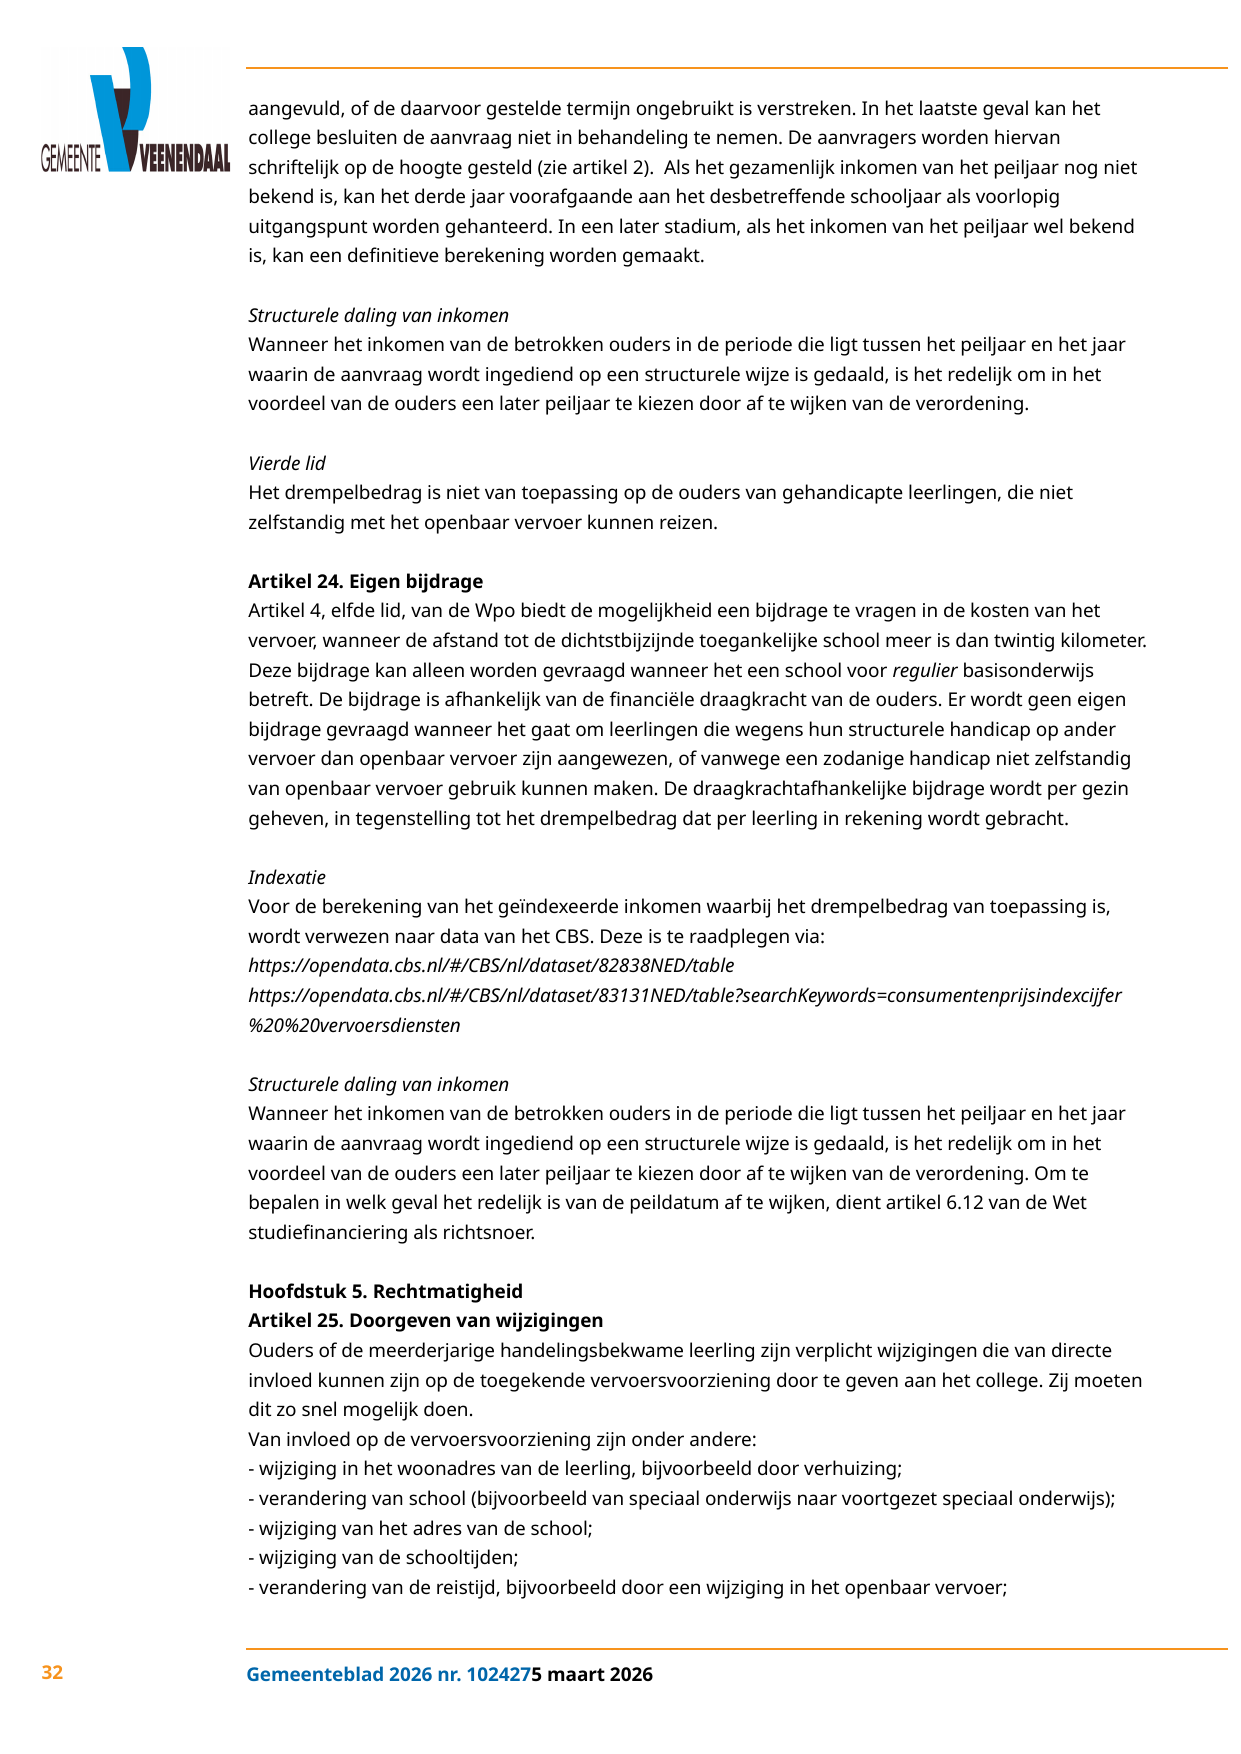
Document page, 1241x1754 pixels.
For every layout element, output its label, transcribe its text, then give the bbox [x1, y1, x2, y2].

text Vierde lid [248, 450, 1152, 476]
text Voor de berekening van het geïndexeerde inkomen waarbij het drempelbedrag van toepassing is, wordt verwezen naar data van het CBS. Deze is te raadplegen via: [248, 893, 1152, 949]
text - wijziging in het woonadres van de leerling, bijvoorbeeld door verhuizing; [248, 1456, 1152, 1481]
picture [41, 47, 130, 172]
text - wijziging van de schooltijden; [248, 1544, 1152, 1570]
text https://opendata.cbs.nl/#/CBS/nl/dataset/82838NED/table [248, 953, 1152, 978]
text https://opendata.cbs.nl/#/CBS/nl/dataset/83131NED/table?searchKeywords=consumentenprijsindexcijfer%20%20vervoersdiensten [248, 982, 1152, 1038]
text Artikel 4, elfde lid, van de Wpo biedt de mogelijkheid een bijdrage te vragen in de kosten van het vervoer, wanneer de afstand tot de dichtstbijzijnde toegankelijke school meer is dan twintig kilometer. Deze bijdrage kan alleen worden gevraagd wanneer het een school voor regulier basisonderwijs betreft. De bijdrage is afhankelijk van de financiële draagkracht van de ouders. Er wordt geen eigen bijdrage gevraagd wanneer het gaat om leerlingen die wegens hun structurele handicap op ander vervoer dan openbaar vervoer zijn aangewezen, of vanwege een zodanige handicap niet zelfstandig van openbaar vervoer gebruik kunnen maken. De draagkrachtafhankelijke bijdrage wordt per gezin geheven, in tegenstelling tot het drempelbedrag dat per leerling in rekening wordt gebracht. [248, 598, 1152, 831]
text Structurele daling van inkomen [248, 1071, 1152, 1097]
text Artikel 25. Doorgeven van wijzigingen [248, 1308, 1152, 1333]
text - verandering van school (bijvoorbeeld van speciaal onderwijs naar voortgezet speciaal onderwijs); [248, 1485, 1152, 1511]
text Wanneer het inkomen van de betrokken ouders in de periode die ligt tussen het peiljaar en het jaar waarin de aanvraag wordt ingediend op een structurele wijze is gedaald, is het redelijk om in het voordeel van de ouders een later peiljaar te kiezen door af te wijken van de verordening. [248, 331, 1152, 416]
text aangevuld, of de daarvoor gestelde termijn ongebruikt is verstreken. In het laatste geval kan het college besluiten de aanvraag niet in behandeling te nemen. De aanvragers worden hiervan schriftelijk op de hoogte gesteld (zie artikel 2). Als het gezamenlijk inkomen van het peiljaar nog niet bekend is, kan het derde jaar voorafgaande aan het desbetreffende schooljaar als voorlopig uitgangspunt worden gehanteerd. In een later stadium, als het inkomen van het peiljaar wel bekend is, kan een definitieve berekening worden gemaakt. [248, 95, 1152, 268]
text Structurele daling van inkomen [248, 302, 1152, 328]
text Het drempelbedrag is niet van toepassing op de ouders van gehandicapte leerlingen, die niet zelfstandig met het openbaar vervoer kunnen reizen. [248, 479, 1152, 535]
text Wanneer het inkomen van de betrokken ouders in de periode die ligt tussen het peiljaar en het jaar waarin de aanvraag wordt ingediend op een structurele wijze is gedaald, is het redelijk om in het voordeel van de ouders een later peiljaar te kiezen door af te wijken van de verordening. Om te bepalen in welk geval het redelijk is van de peildatum af te wijken, dient artikel 6.12 van de Wet studiefinanciering als richtsnoer. [248, 1101, 1152, 1245]
text Ouders of de meerderjarige handelingsbekwame leerling zijn verplicht wijzigingen die van directe invloed kunnen zijn op de toegekende vervoersvoorziening door te geven aan het college. Zij moeten dit zo snel mogelijk doen. [248, 1337, 1152, 1422]
text - wijziging van het adres van de school; [248, 1515, 1152, 1541]
text Artikel 24. Eigen bijdrage [248, 568, 1152, 594]
text Hoofdstuk 5. Rechtmatigheid [248, 1278, 1152, 1304]
text - verandering van de reistijd, bijvoorbeeld door een wijziging in het openbaar vervoer; [248, 1574, 1152, 1600]
picture [123, 47, 231, 172]
text Van invloed op de vervoersvoorziening zijn onder andere: [248, 1426, 1152, 1452]
text Indexatie [248, 864, 1152, 890]
